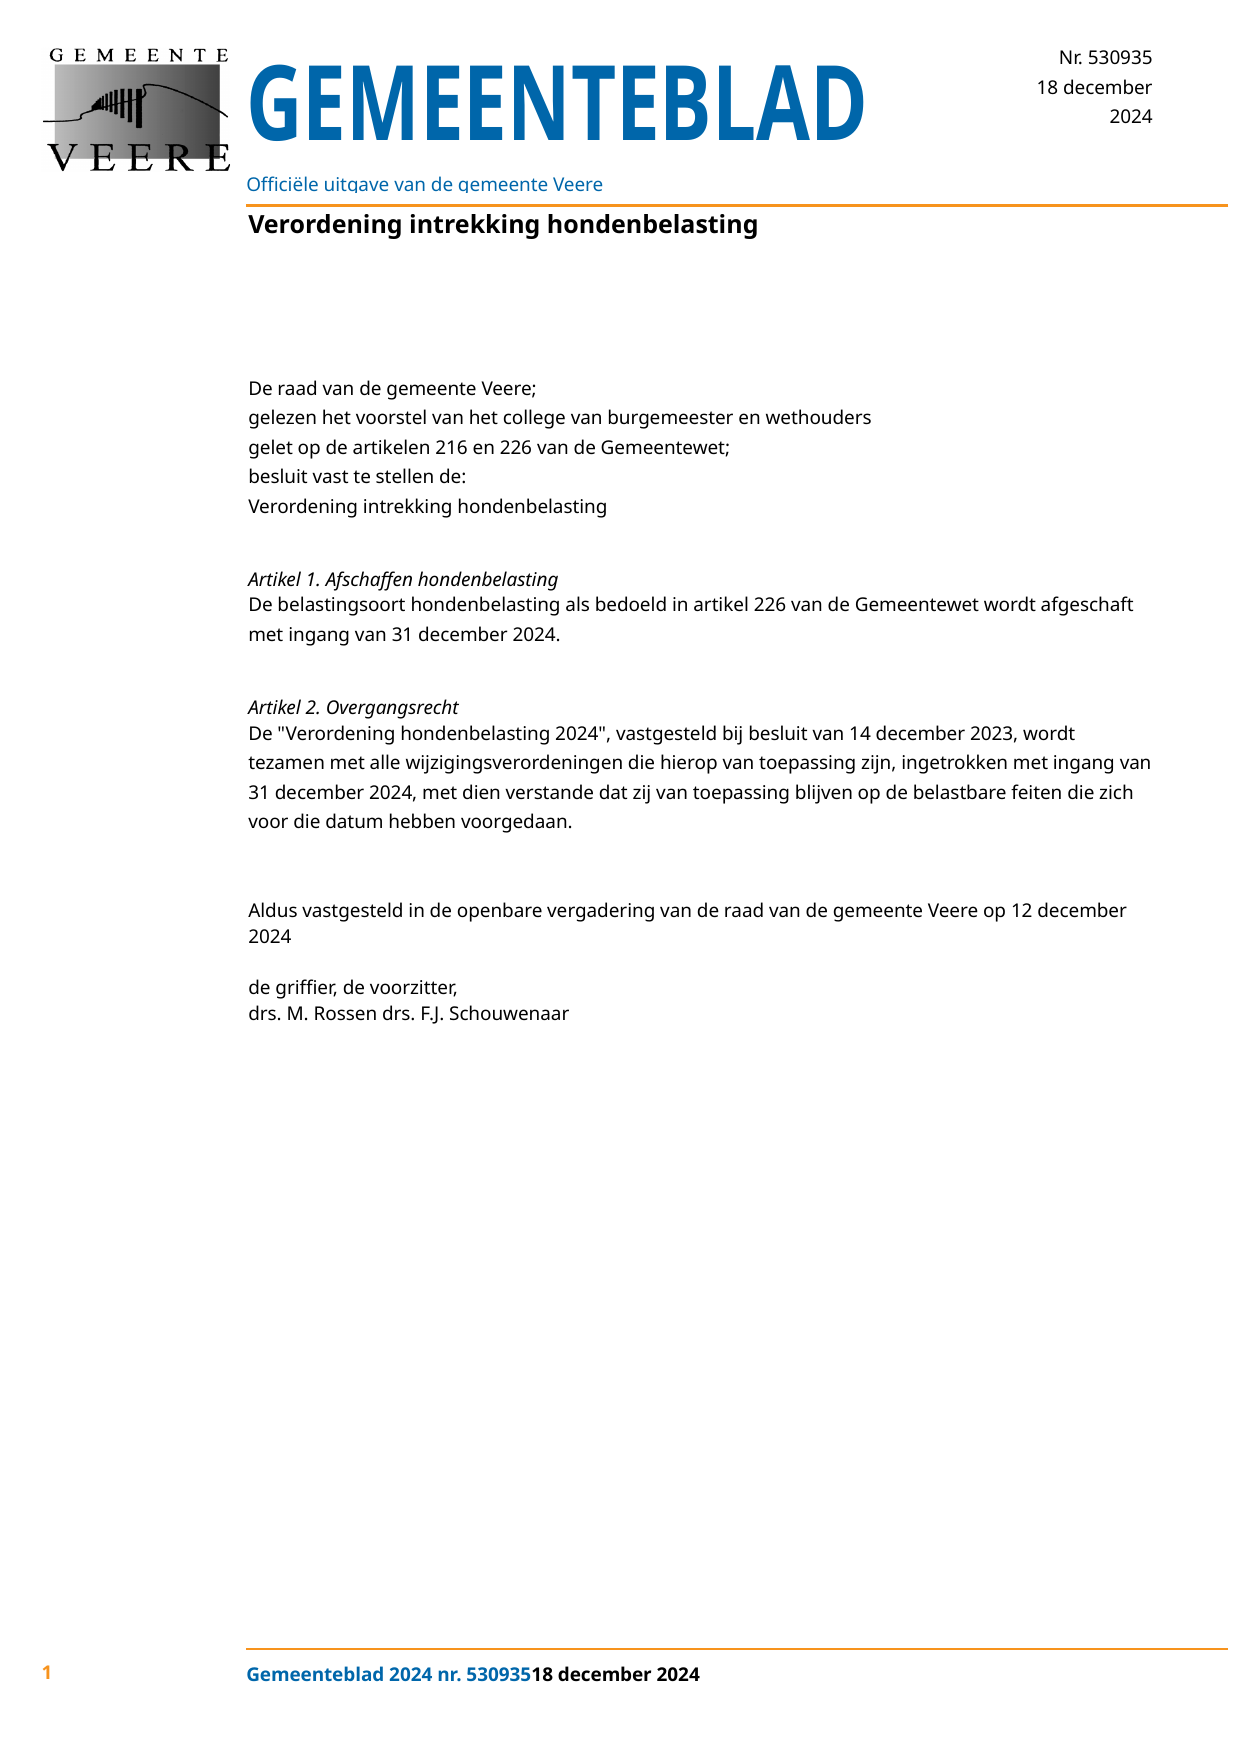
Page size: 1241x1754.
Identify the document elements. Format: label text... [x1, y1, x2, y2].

text Artikel 2. Overgangsrecht [248, 694, 1152, 720]
text Verordening intrekking hondenbelasting [248, 207, 1152, 241]
text Artikel 1. Afschaffen hondenbelasting [248, 566, 1152, 592]
text De raad van de gemeente Veere; [248, 375, 1152, 401]
text De "Verordening hondenbelasting 2024", vastgesteld bij besluit van 14 december 2023, wordt tezamen met alle wijzigingsverordeningen die hierop van toepassing zijn, ingetrokken met ingang van 31 december 2024, met dien verstande dat zij van toepassing blijven op de belastbare feiten die zich voor die datum hebben voorgedaan. [248, 720, 1152, 834]
text Verordening intrekking hondenbelasting [248, 493, 1152, 519]
text drs. M. Rossen drs. F.J. Schouwenaar [248, 1000, 1152, 1026]
text gelet op de artikelen 216 en 226 van de Gemeentewet; [248, 434, 1152, 460]
picture [41, 47, 231, 172]
text de griffier, de voorzitter, [248, 974, 1152, 1000]
text besluit vast te stellen de: [248, 464, 1152, 489]
text gelezen het voorstel van het college van burgemeester en wethouders [248, 404, 1152, 430]
text De belastingsoort hondenbelasting als bedoeld in artikel 226 van de Gemeentewet wordt afgeschaft met ingang van 31 december 2024. [248, 592, 1152, 647]
text Aldus vastgesteld in de openbare vergadering van de raad van de gemeente Veere op 12 december 2024 [248, 897, 1152, 949]
